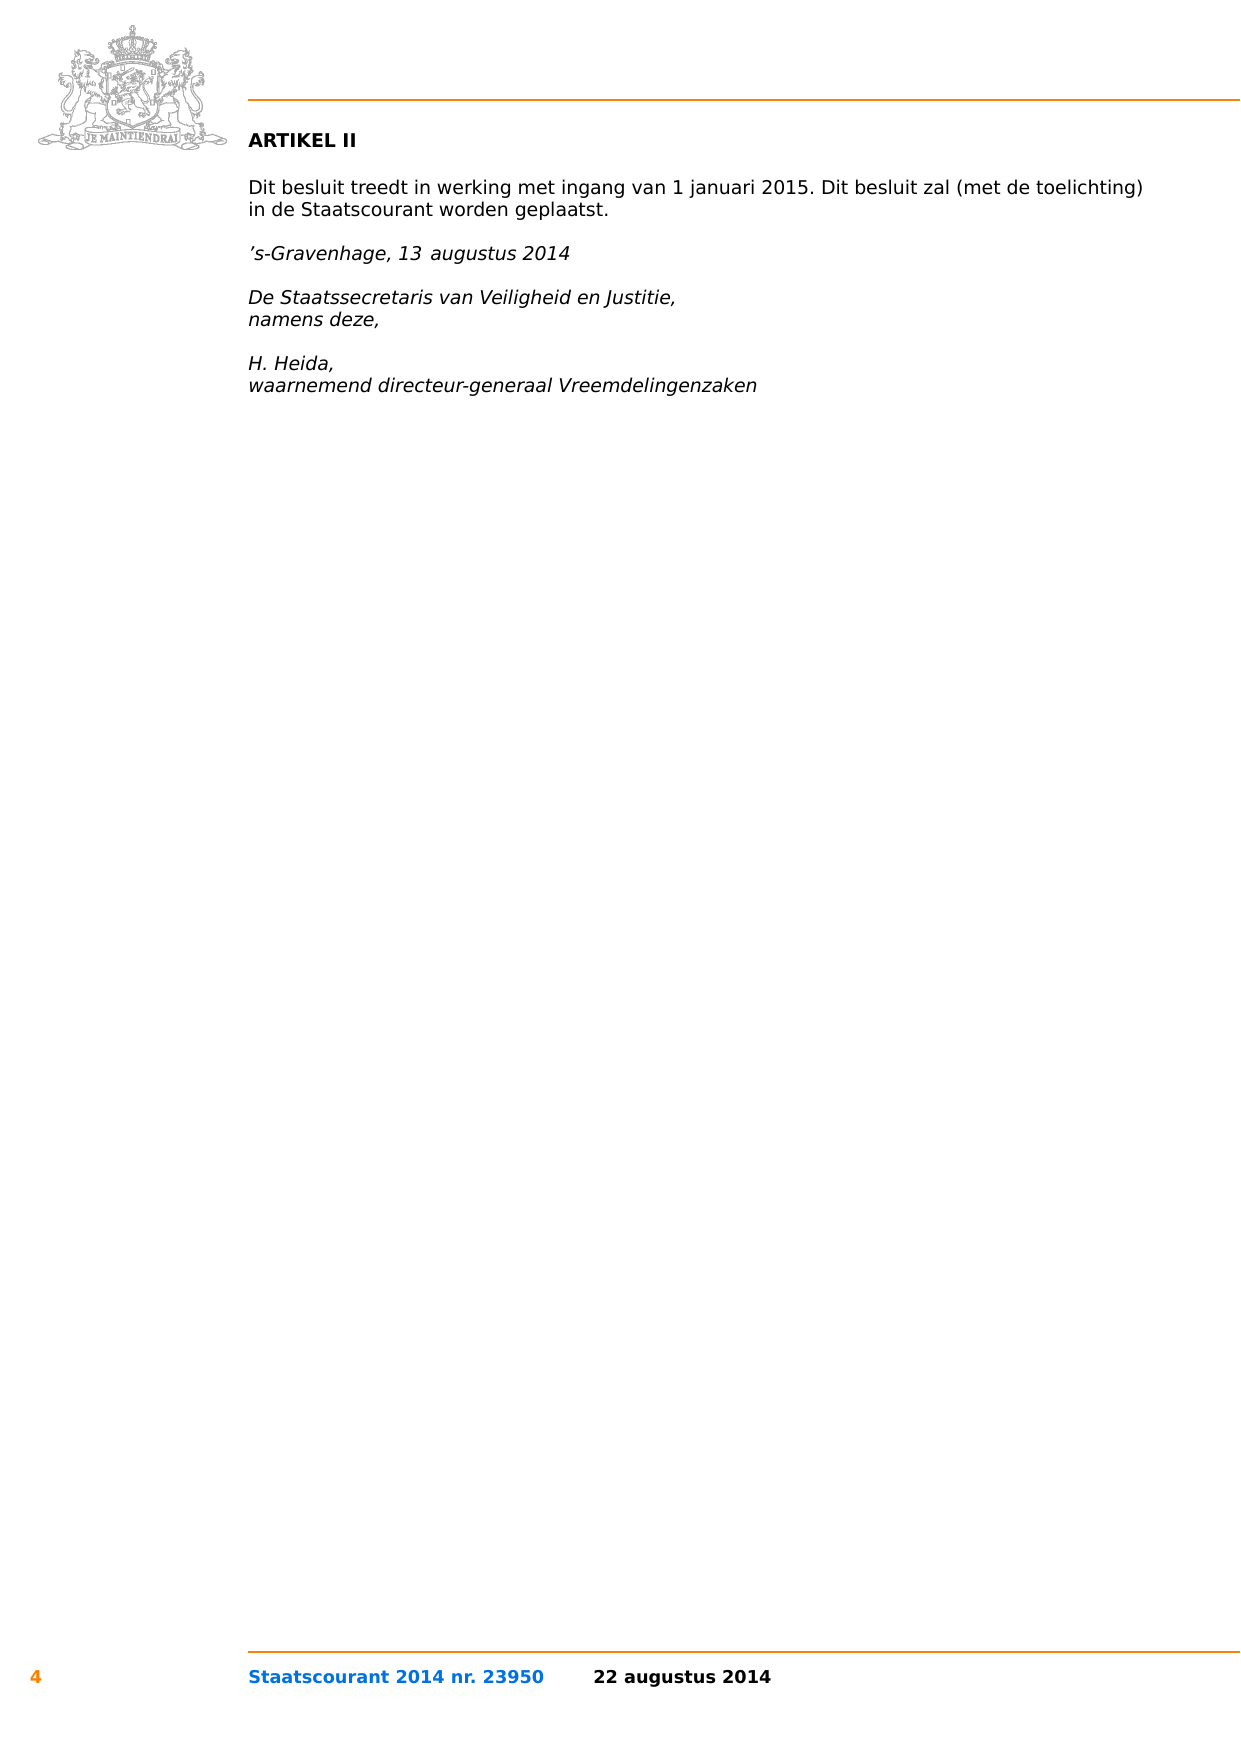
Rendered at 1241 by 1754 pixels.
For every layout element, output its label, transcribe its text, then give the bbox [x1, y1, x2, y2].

text De Staatssecretaris van Veiligheid en Justitie, namens deze, H. Heida, waarnemend directeur-generaal Vreemdelingenzaken [248, 287, 1163, 396]
picture [38, 25, 227, 150]
subtitle ARTIKEL II [248, 130, 1163, 152]
text ’s-Gravenhage, 13 augustus 2014 [248, 243, 1163, 265]
text Dit besluit treedt in werking met ingang van 1 januari 2015. Dit besluit zal (met de toelichting) in de Staatscourant worden geplaatst. [248, 177, 1163, 221]
